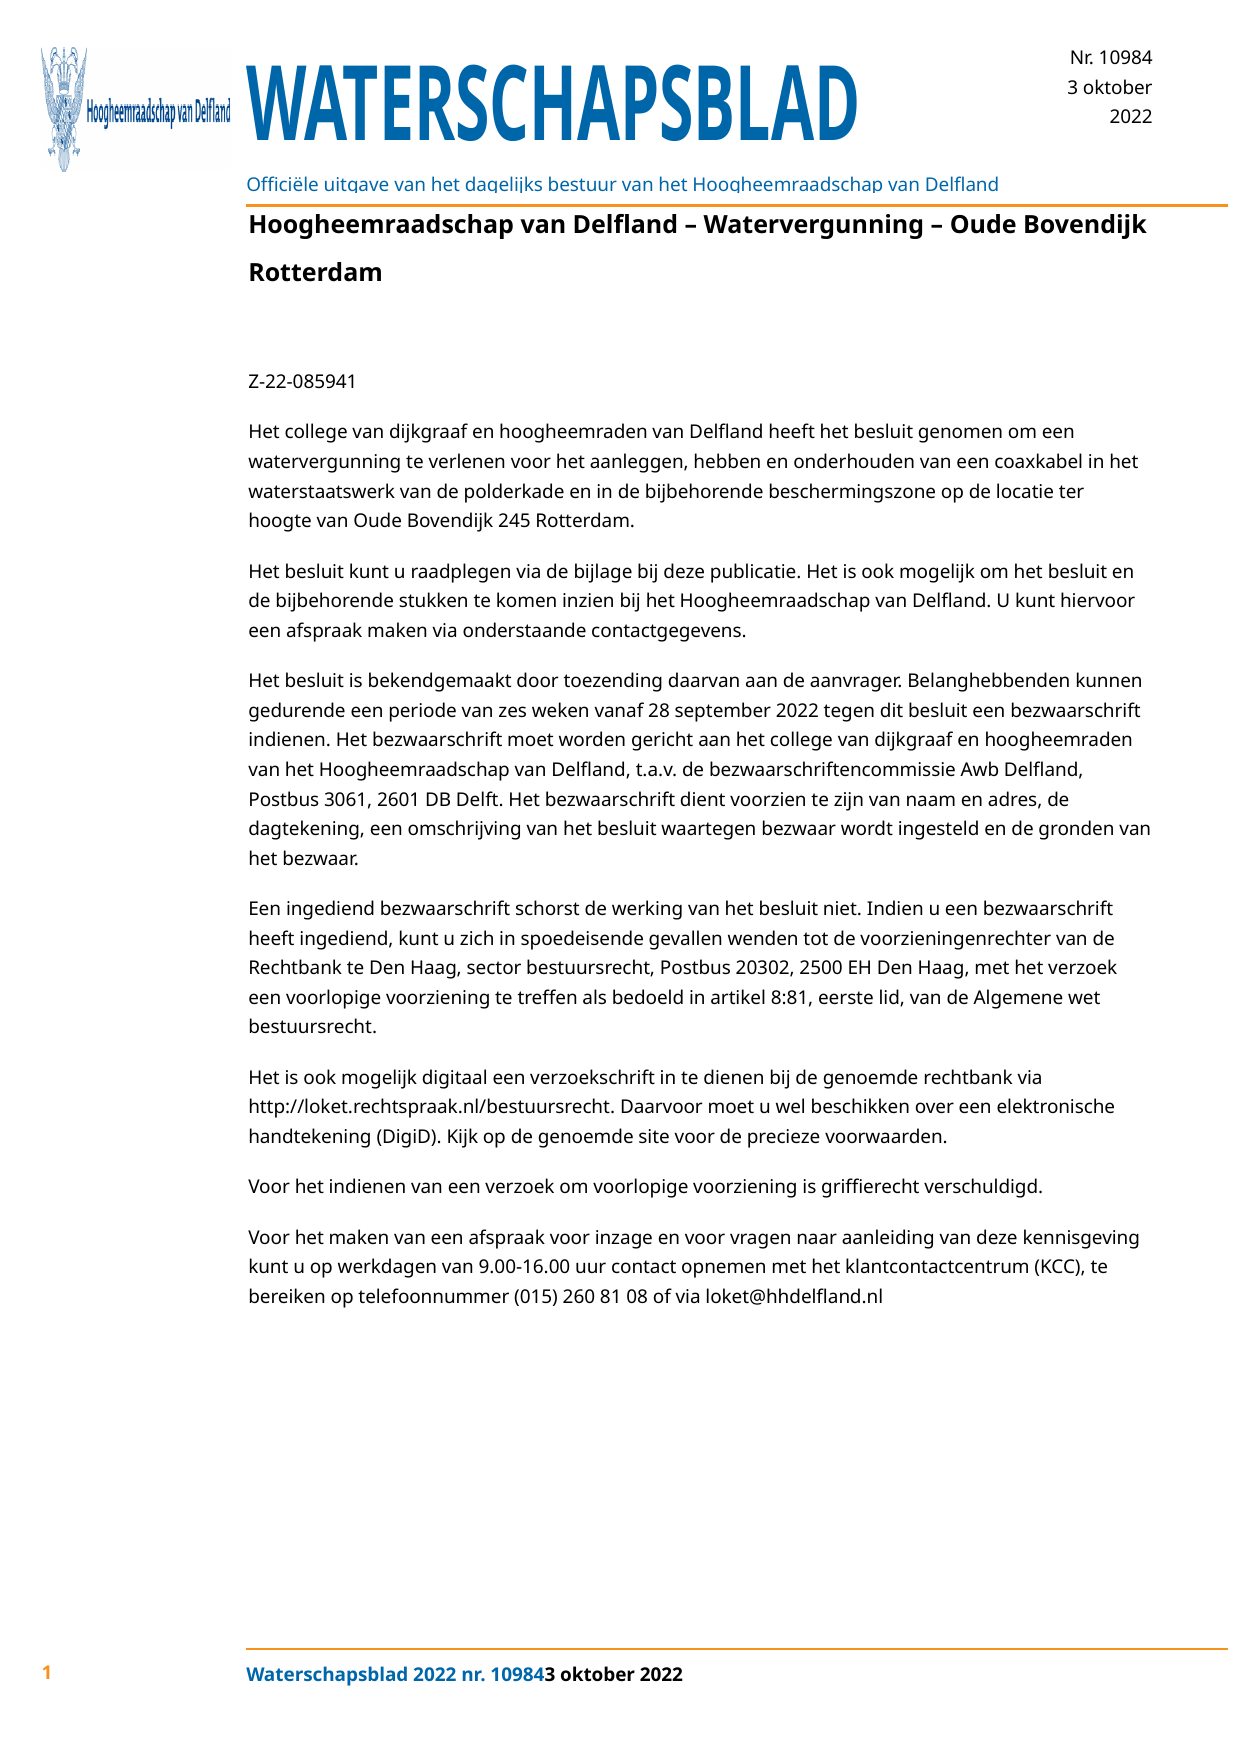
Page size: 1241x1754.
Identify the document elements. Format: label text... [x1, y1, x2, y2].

text Het college van dijkgraaf en hoogheemraden van Delfland heeft het besluit genomen om een watervergunning te verlenen voor het aanleggen, hebben en onderhouden van een coaxkabel in het waterstaatswerk van de polderkade en in de bijbehorende beschermingszone op de locatie ter hoogte van Oude Bovendijk 245 Rotterdam. [248, 419, 1152, 533]
text Voor het indienen van een verzoek om voorlopige voorziening is griffierecht verschuldigd. [248, 1174, 1152, 1199]
picture [41, 47, 231, 172]
text Het besluit kunt u raadplegen via de bijlage bij deze publicatie. Het is ook mogelijk om het besluit en de bijbehorende stukken te komen inzien bij het Hoogheemraadschap van Delfland. U kunt hiervoor een afspraak maken via onderstaande contactgegevens. [248, 558, 1152, 643]
text Z-22-085941 [248, 368, 1152, 394]
text Het is ook mogelijk digitaal een verzoekschrift in te dienen bij de genoemde rechtbank via http://loket.rechtspraak.nl/bestuursrecht. Daarvoor moet u wel beschikken over een elektronische handtekening (DigiD). Kijk op de genoemde site voor de precieze voorwaarden. [248, 1064, 1152, 1149]
text Een ingediend bezwaarschrift schorst de werking van het besluit niet. Indien u een bezwaarschrift heeft ingediend, kunt u zich in spoedeisende gevallen wenden tot de voorzieningenrechter van de Rechtbank te Den Haag, sector bestuursrecht, Postbus 20302, 2500 EH Den Haag, met het verzoek een voorlopige voorziening te treffen als bedoeld in artikel 8:81, eerste lid, van de Algemene wet bestuursrecht. [248, 895, 1152, 1039]
text Voor het maken van een afspraak voor inzage en voor vragen naar aanleiding van deze kennisgeving kunt u op werkdagen van 9.00-16.00 uur contact opnemen met het klantcontactcentrum (KCC), te bereiken op telefoonnummer (015) 260 81 08 of via loket@hhdelfland.nl [248, 1224, 1152, 1309]
text Hoogheemraadschap van Delfland – Watervergunning – Oude Bovendijk Rotterdam [248, 207, 1152, 288]
text Het besluit is bekendgemaakt door toezending daarvan aan de aanvrager. Belanghebbenden kunnen gedurende een periode van zes weken vanaf 28 september 2022 tegen dit besluit een bezwaarschrift indienen. Het bezwaarschrift moet worden gericht aan het college van dijkgraaf en hoogheemraden van het Hoogheemraadschap van Delfland, t.a.v. de bezwaarschriftencommissie Awb Delfland, Postbus 3061, 2601 DB Delft. Het bezwaarschrift dient voorzien te zijn van naam en adres, de dagtekening, een omschrijving van het besluit waartegen bezwaar wordt ingesteld en de gronden van het bezwaar. [248, 667, 1152, 871]
